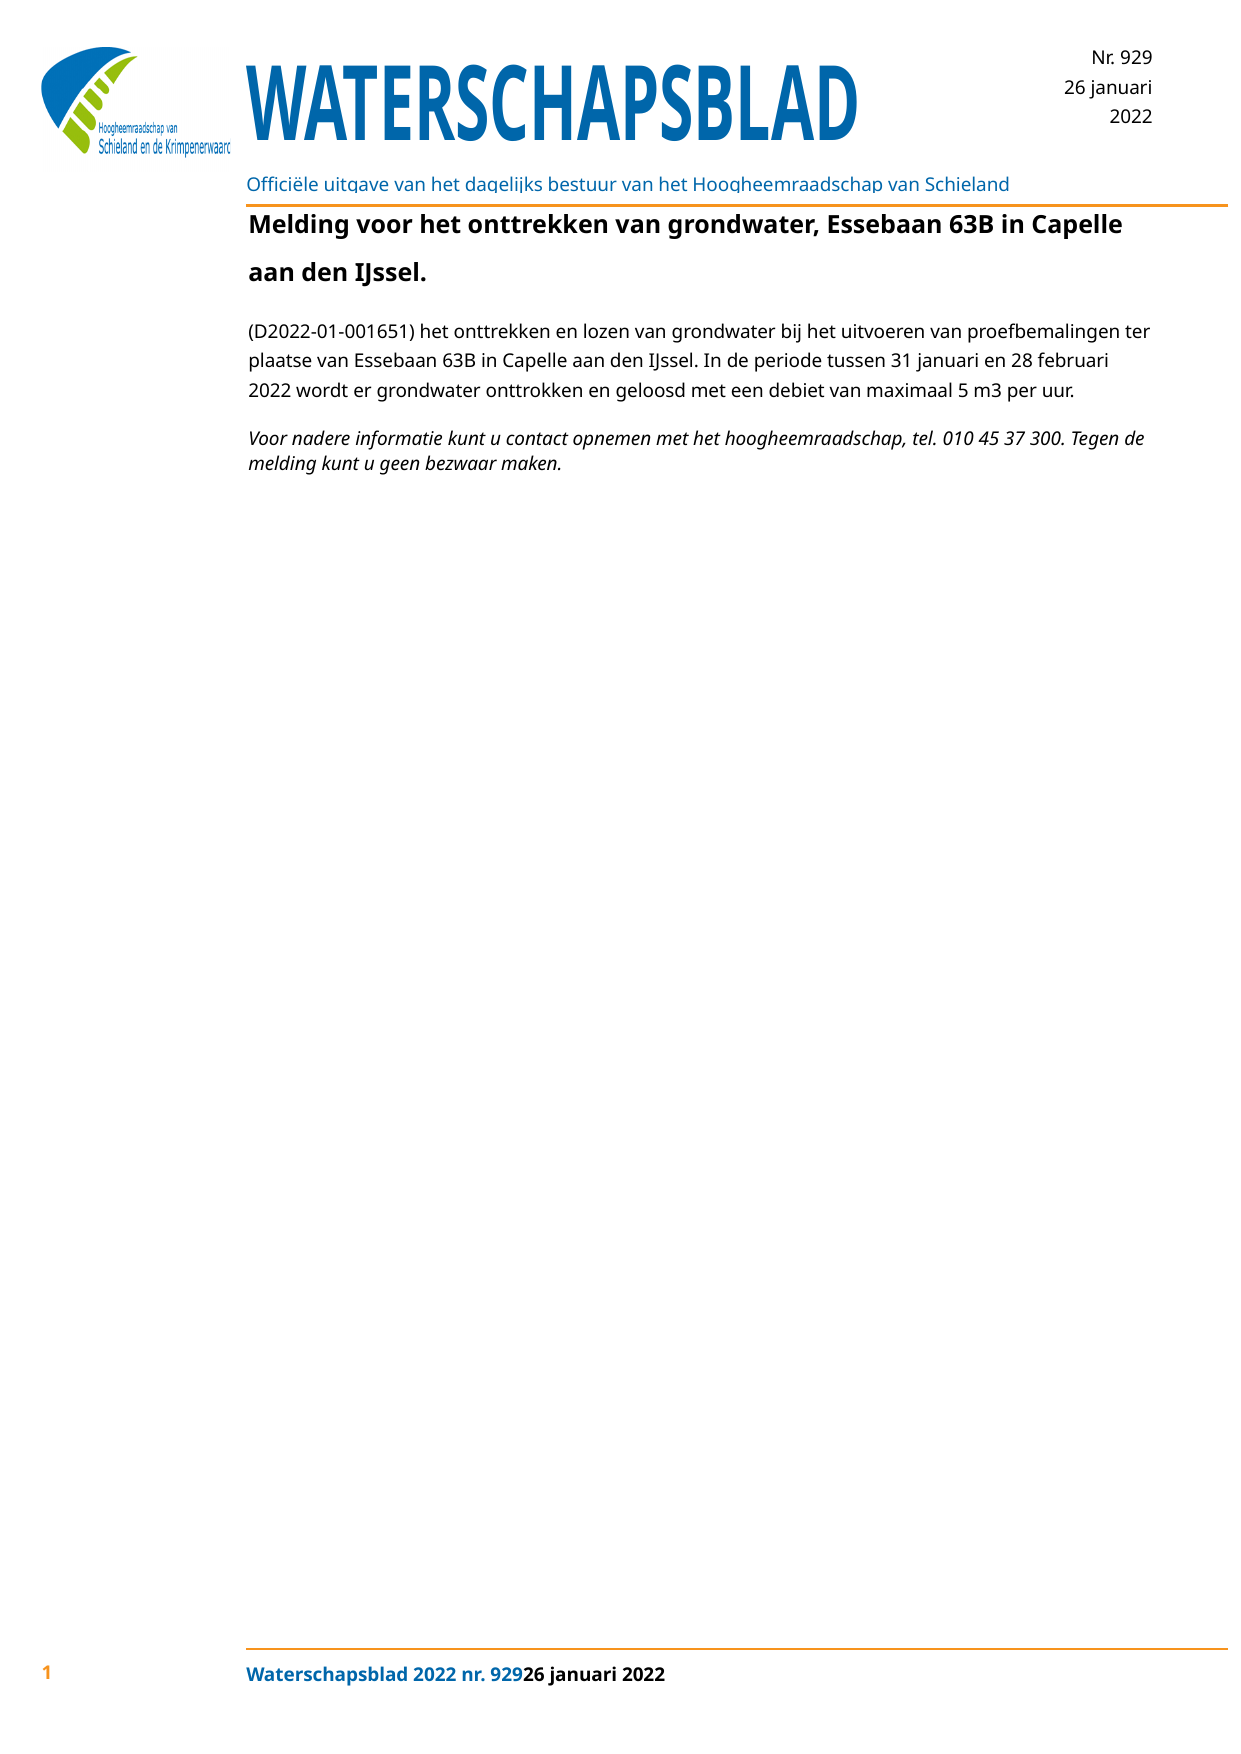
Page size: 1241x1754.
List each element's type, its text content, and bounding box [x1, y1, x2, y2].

picture [41, 47, 231, 172]
text Melding voor het onttrekken van grondwater, Essebaan 63B in Capelle aan den IJssel. [248, 207, 1152, 288]
text Voor nadere informatie kunt u contact opnemen met het hoogheemraadschap, tel. 010 45 37 300. Tegen de melding kunt u geen bezwaar maken. [248, 425, 1152, 476]
text (D2022-01-001651) het onttrekken en lozen van grondwater bij het uitvoeren van proefbemalingen ter plaatse van Essebaan 63B in Capelle aan den IJssel. In de periode tussen 31 januari en 28 februari 2022 wordt er grondwater onttrokken en geloosd met een debiet van maximaal 5 m3 per uur. [248, 318, 1152, 403]
